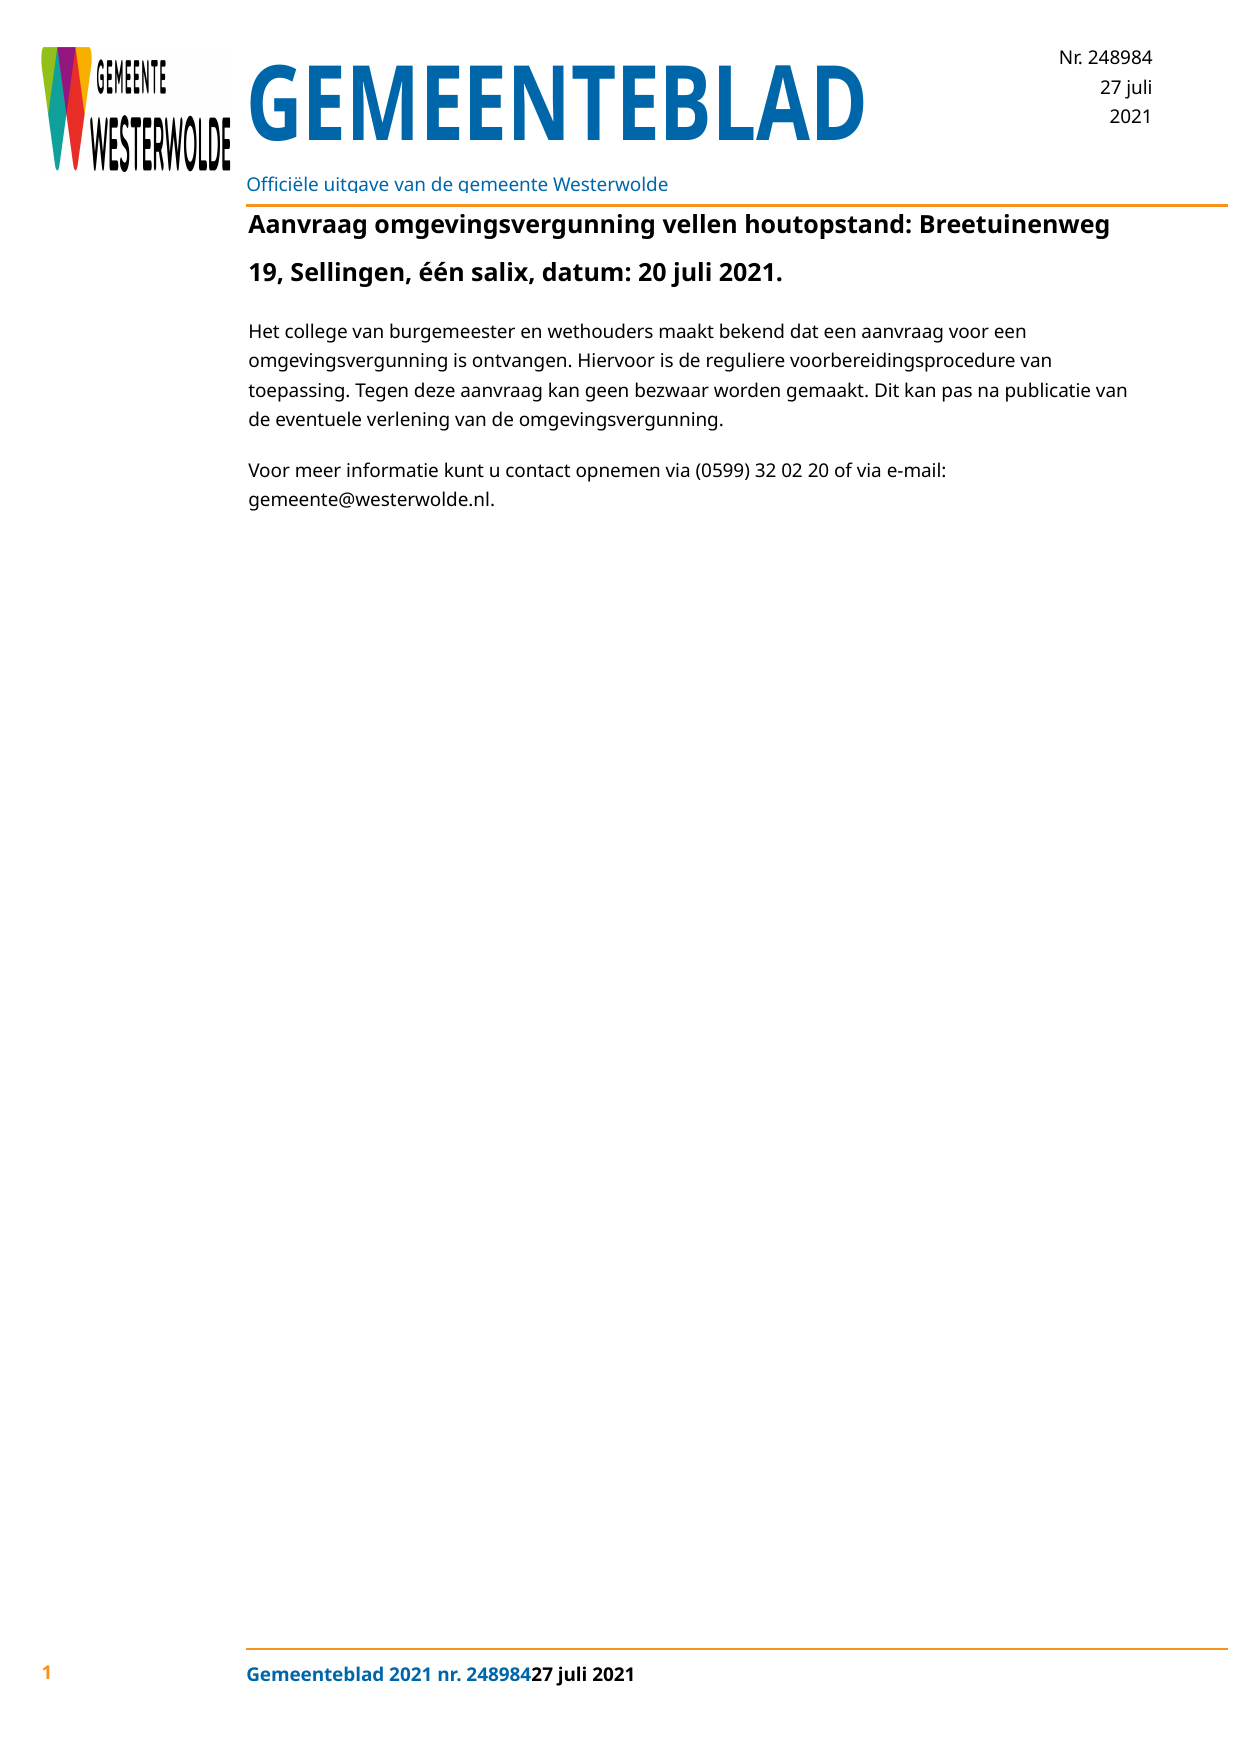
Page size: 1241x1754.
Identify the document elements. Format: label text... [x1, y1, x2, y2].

text Het college van burgemeester en wethouders maakt bekend dat een aanvraag voor een omgevingsvergunning is ontvangen. Hiervoor is de reguliere voorbereidingsprocedure van toepassing. Tegen deze aanvraag kan geen bezwaar worden gemaakt. Dit kan pas na publicatie van de eventuele verlening van de omgevingsvergunning. [248, 318, 1152, 432]
text Aanvraag omgevingsvergunning vellen houtopstand: Breetuinenweg 19, Sellingen, één salix, datum: 20 juli 2021. [248, 207, 1152, 288]
picture [41, 47, 231, 172]
text Voor meer informatie kunt u contact opnemen via (0599) 32 02 20 of via e-mail: gemeente@westerwolde.nl. [248, 457, 1152, 512]
